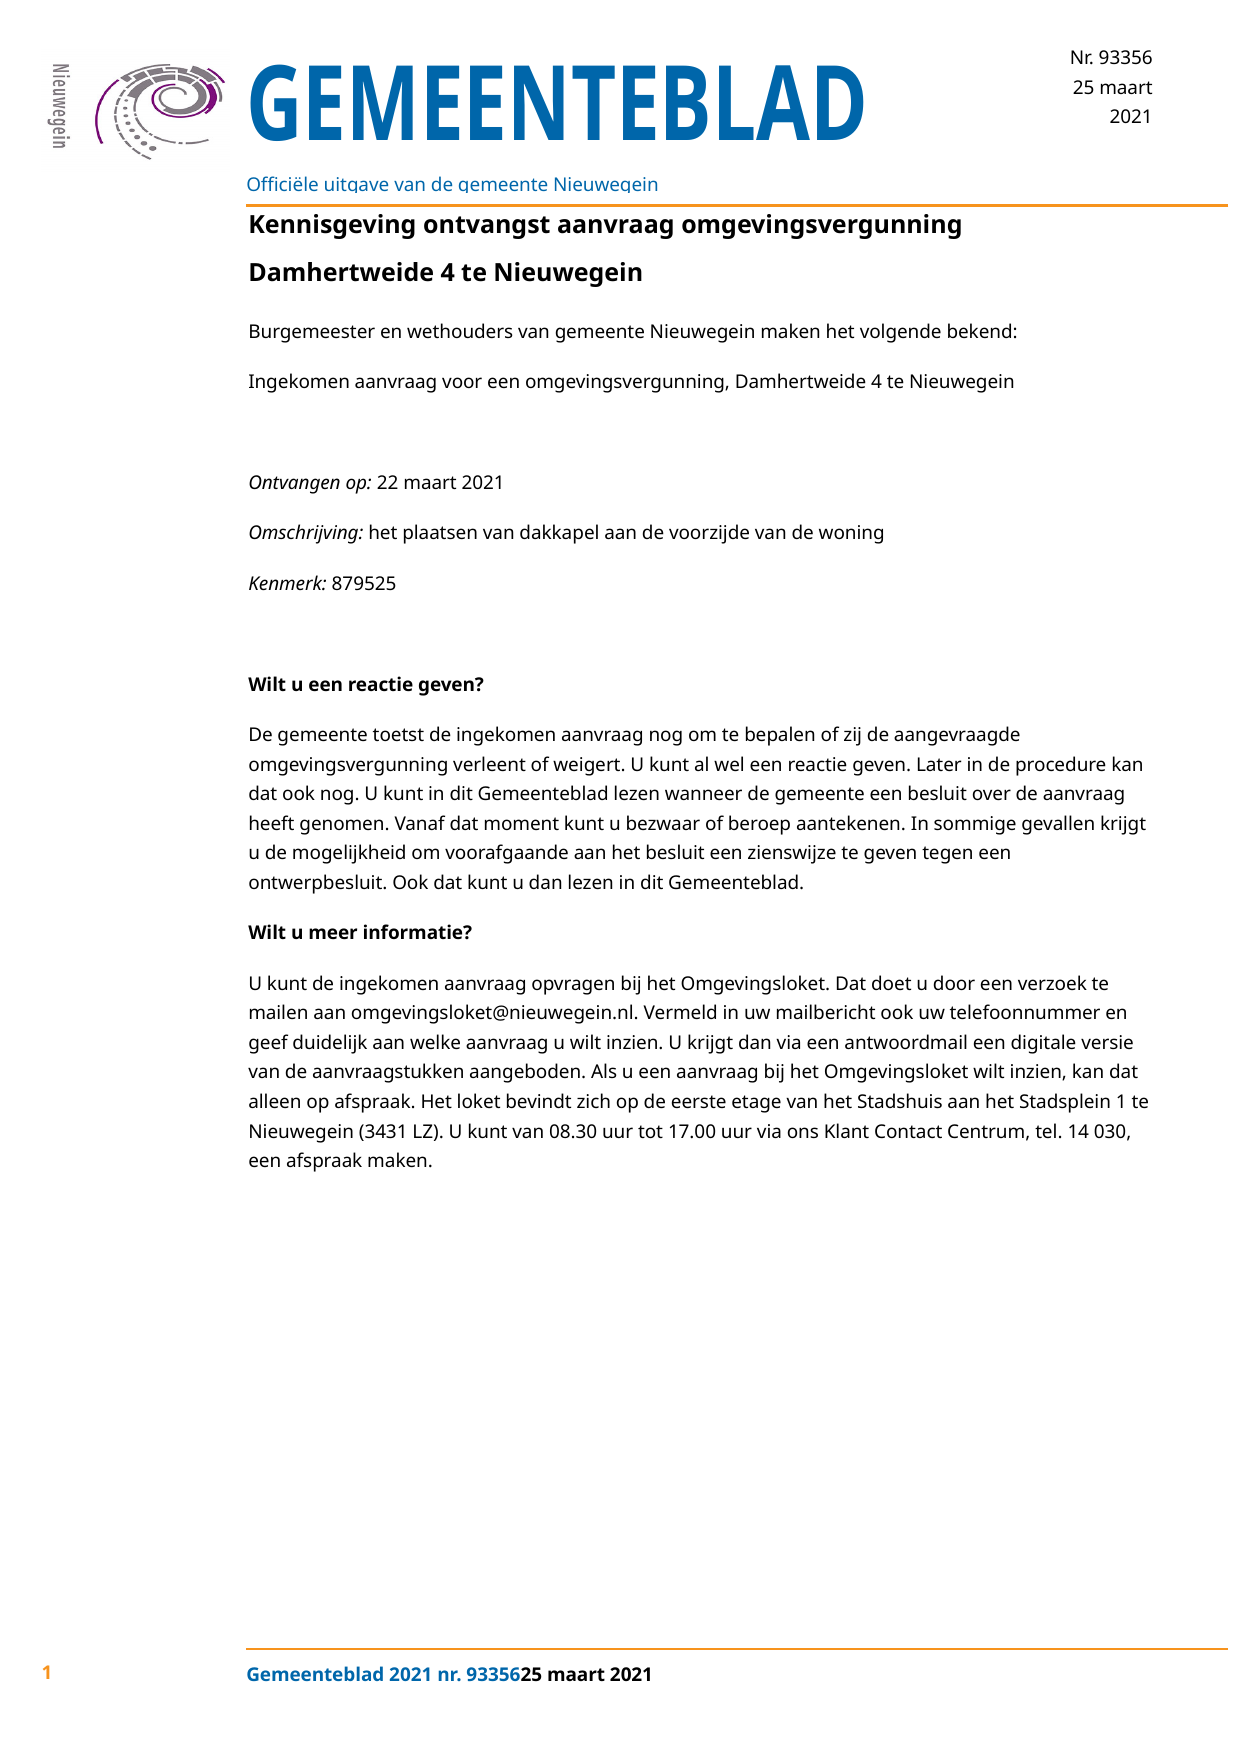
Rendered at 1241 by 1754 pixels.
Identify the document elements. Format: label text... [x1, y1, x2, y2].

text Kenmerk: 879525 [248, 570, 1152, 596]
text Burgemeester en wethouders van gemeente Nieuwegein maken het volgende bekend: [248, 318, 1152, 344]
text Omschrijving: het plaatsen van dakkapel aan de voorzijde van de woning [248, 519, 1152, 545]
text De gemeente toetst de ingekomen aanvraag nog om te bepalen of zij de aangevraagde omgevingsvergunning verleent of weigert. U kunt al wel een reactie geven. Later in de procedure kan dat ook nog. U kunt in dit Gemeenteblad lezen wanneer de gemeente een besluit over de aanvraag heeft genomen. Vanaf dat moment kunt u bezwaar of beroep aantekenen. In sommige gevallen krijgt u de mogelijkheid om voorafgaande aan het besluit een zienswijze te geven tegen een ontwerpbesluit. Ook dat kunt u dan lezen in dit Gemeenteblad. [248, 721, 1152, 895]
text Ingekomen aanvraag voor een omgevingsvergunning, Damhertweide 4 te Nieuwegein [248, 368, 1152, 394]
text Ontvangen op: 22 maart 2021 [248, 469, 1152, 495]
text U kunt de ingekomen aanvraag opvragen bij het Omgevingsloket. Dat doet u door een verzoek te mailen aan omgevingsloket@nieuwegein.nl. Vermeld in uw mailbericht ook uw telefoonnummer en geef duidelijk aan welke aanvraag u wilt inzien. U krijgt dan via een antwoordmail een digitale versie van de aanvraagstukken aangeboden. Als u een aanvraag bij het Omgevingsloket wilt inzien, kan dat alleen op afspraak. Het loket bevindt zich op de eerste etage van het Stadshuis aan het Stadsplein 1 te Nieuwegein (3431 LZ). U kunt van 08.30 uur tot 17.00 uur via ons Klant Contact Centrum, tel. 14 030, een afspraak maken. [248, 970, 1152, 1173]
text Wilt u een reactie geven? [248, 671, 1152, 697]
picture [41, 47, 231, 172]
text Wilt u meer informatie? [248, 919, 1152, 945]
text Kennisgeving ontvangst aanvraag omgevingsvergunning Damhertweide 4 te Nieuwegein [248, 207, 1152, 288]
